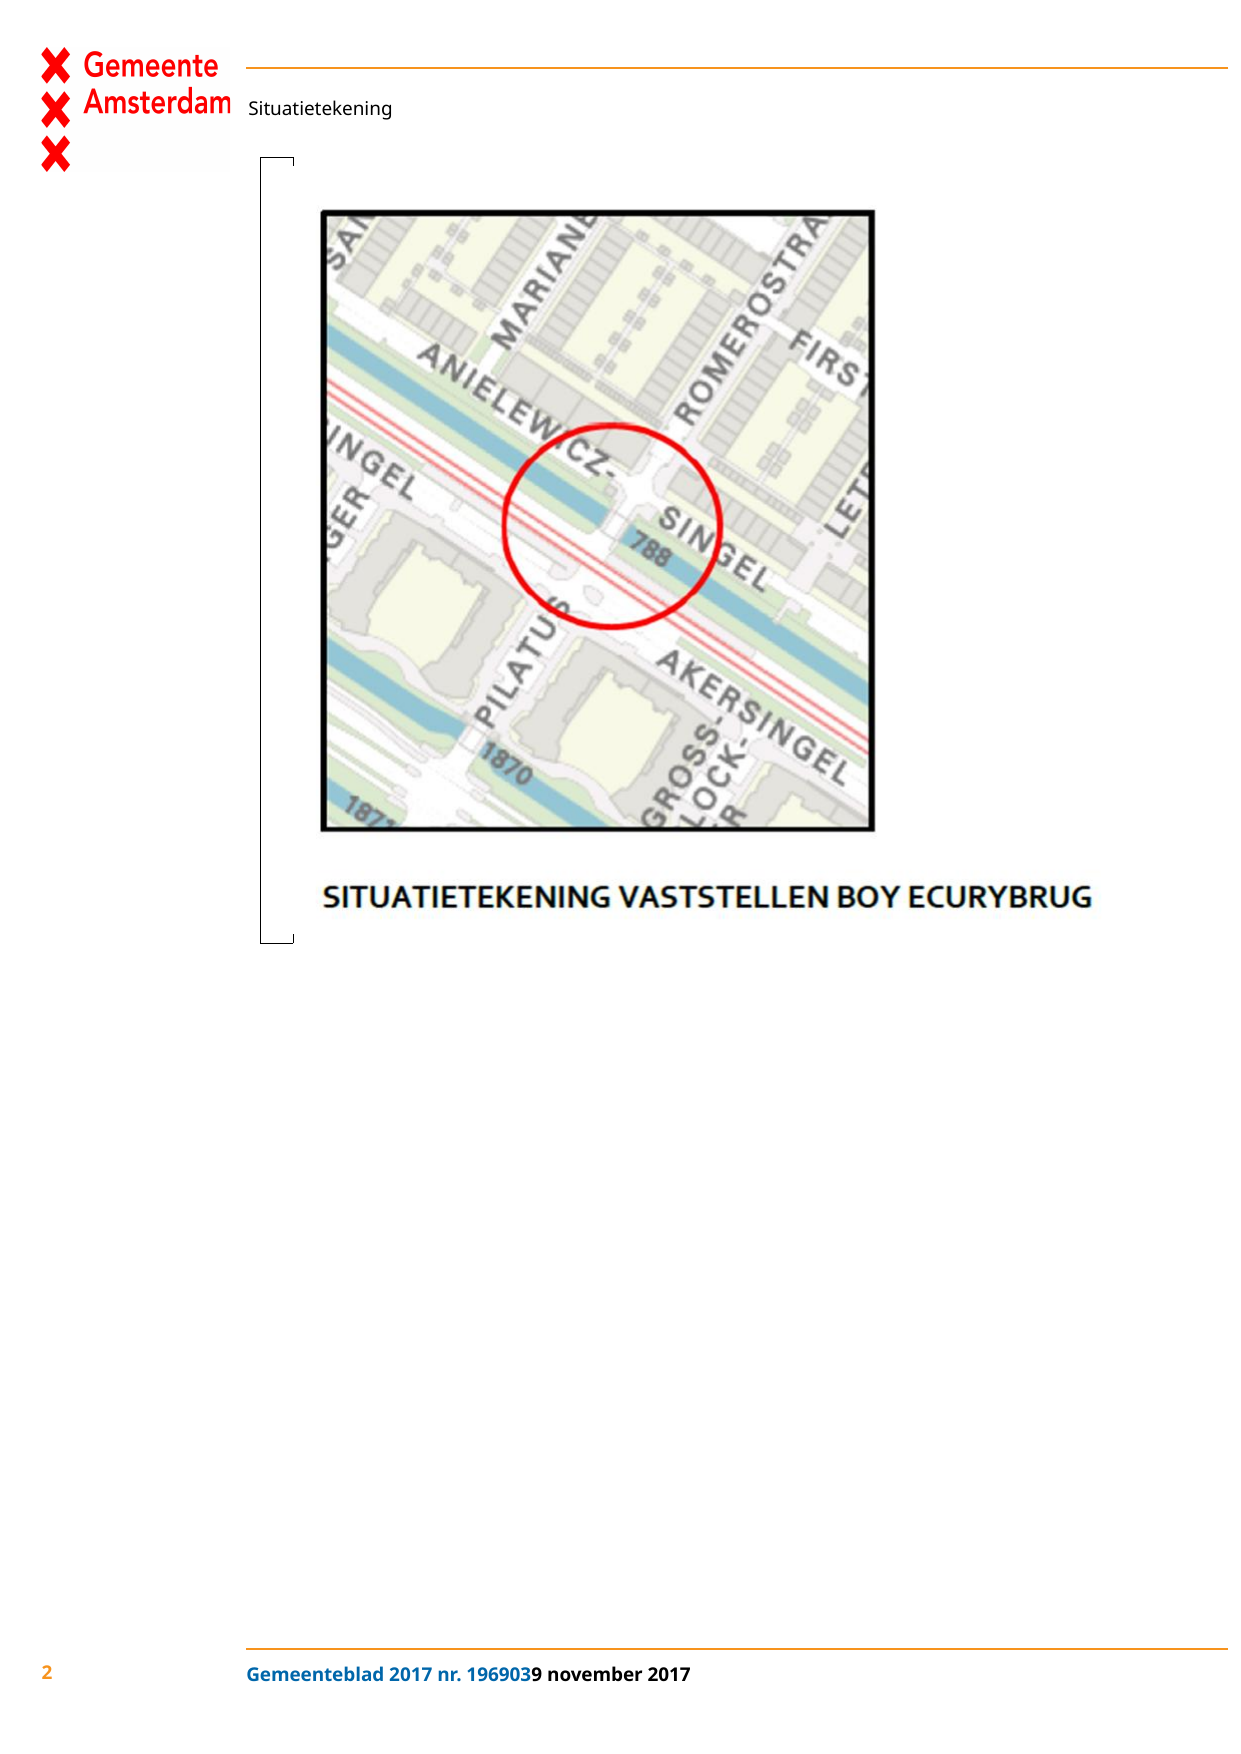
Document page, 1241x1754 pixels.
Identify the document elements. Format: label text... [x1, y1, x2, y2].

picture [41, 47, 231, 172]
text Situatietekening [248, 95, 1152, 121]
picture [268, 166, 1155, 934]
